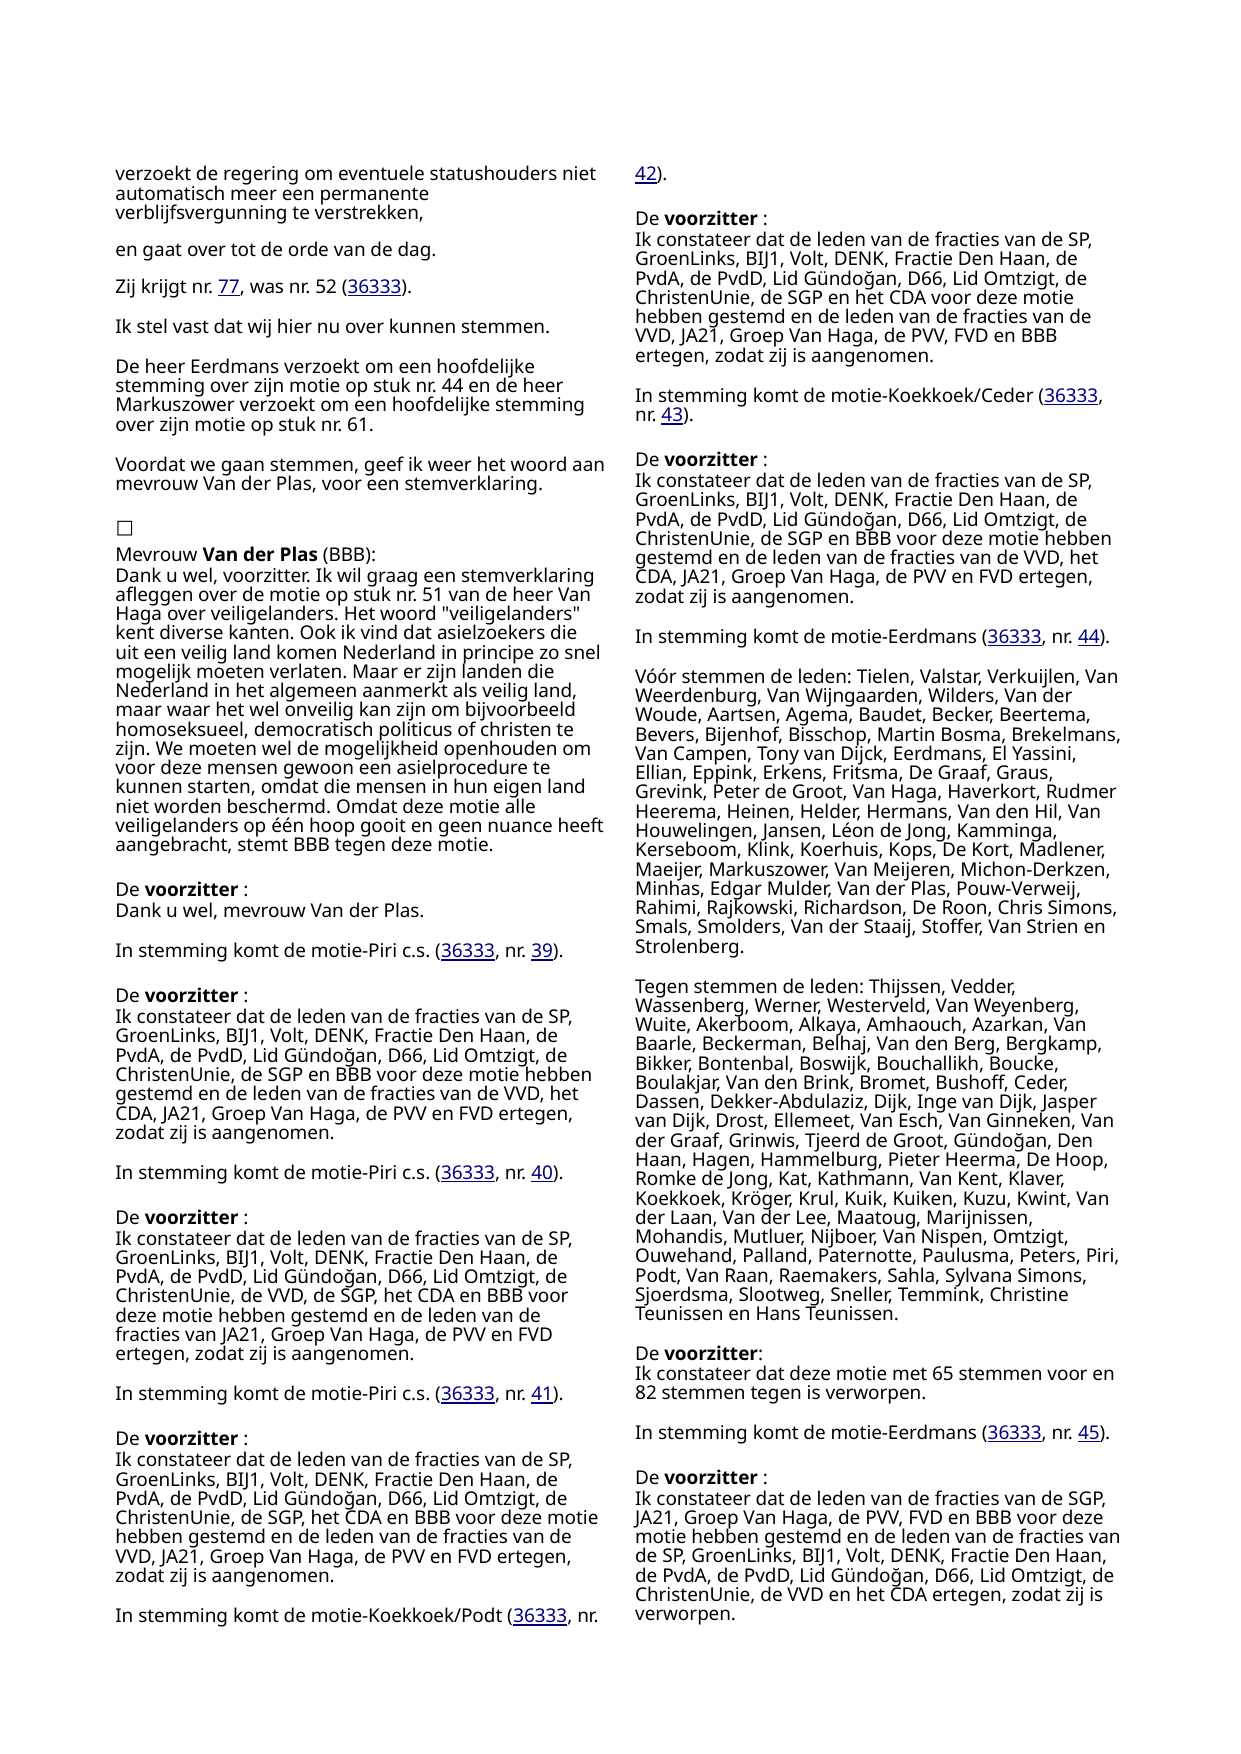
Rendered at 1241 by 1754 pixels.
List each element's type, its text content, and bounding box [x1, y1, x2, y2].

text Ik constateer dat de leden van de fracties van de SP, GroenLinks, BIJ1, Volt, DENK, Fractie Den Haan, de PvdA, de PvdD, Lid Gündoğan, D66, Lid Omtzigt, de ChristenUnie, de SGP en BBB voor deze motie hebben gestemd en de leden van de fracties van de VVD, het CDA, JA21, Groep Van Haga, de PVV en FVD ertegen, zodat zij is aangenomen. [115, 1008, 605, 1143]
text In stemming komt de motie-Piri c.s. (36333, nr. 41). [115, 1385, 605, 1405]
text Voordat we gaan stemmen, geef ik weer het woord aan mevrouw Van der Plas, voor een stemverklaring. [115, 456, 605, 494]
text 42). [635, 165, 1125, 184]
text Ik stel vast dat wij hier nu over kunnen stemmen. [115, 318, 605, 337]
text Ik constateer dat de leden van de fracties van de SGP, JA21, Groep Van Haga, de PVV, FVD en BBB voor deze motie hebben gestemd en de leden van de fracties van de SP, GroenLinks, BIJ1, Volt, DENK, Fractie Den Haan, de PvdA, de PvdD, Lid Gündoğan, D66, Lid Omtzigt, de ChristenUnie, de VVD en het CDA ertegen, zodat zij is verworpen. [635, 1490, 1125, 1624]
text In stemming komt de motie-Eerdmans (36333, nr. 44). [635, 628, 1125, 647]
text De voorzitter : [115, 876, 605, 902]
text De heer Eerdmans verzoekt om een hoofdelijke stemming over zijn motie op stuk nr. 44 en de heer Markuszower verzoekt om een hoofdelijke stemming over zijn motie op stuk nr. 61. [115, 358, 605, 435]
text De voorzitter : [115, 1204, 605, 1230]
text In stemming komt de motie-Piri c.s. (36333, nr. 40). [115, 1164, 605, 1183]
text Dank u wel, voorzitter. Ik wil graag een stemverklaring afleggen over de motie op stuk nr. 51 van de heer Van Haga over veiligelanders. Het woord "veiligelanders" kent diverse kanten. Ook ik vind dat asielzoekers die uit een veilig land komen Nederland in principe zo snel mogelijk moeten verlaten. Maar er zijn landen die Nederland in het algemeen aanmerkt als veilig land, maar waar het wel onveilig kan zijn om bijvoorbeeld homoseksueel, democratisch politicus of christen te zijn. We moeten wel de mogelijkheid openhouden om voor deze mensen gewoon een asielprocedure te kunnen starten, omdat die mensen in hun eigen land niet worden beschermd. Omdat deze motie alle veiligelanders op één hoop gooit en geen nuance heeft aangebracht, stemt BBB tegen deze motie. [115, 567, 605, 856]
text verzoekt de regering om eventuele statushouders niet automatisch meer een permanente verblijfsvergunning te verstrekken, [115, 165, 605, 223]
text Mevrouw Van der Plas (BBB): [115, 541, 605, 567]
text De voorzitter: [635, 1345, 1125, 1364]
text In stemming komt de motie-Eerdmans (36333, nr. 45). [635, 1424, 1125, 1443]
text Ik constateer dat de leden van de fracties van de SP, GroenLinks, BIJ1, Volt, DENK, Fractie Den Haan, de PvdA, de PvdD, Lid Gündoğan, D66, Lid Omtzigt, de ChristenUnie, de SGP, het CDA en BBB voor deze motie hebben gestemd en de leden van de fracties van de VVD, JA21, Groep Van Haga, de PVV en FVD ertegen, zodat zij is aangenomen. [115, 1451, 605, 1586]
text In stemming komt de motie-Koekkoek/Podt (36333, nr. [115, 1607, 605, 1626]
text De voorzitter : [635, 1464, 1125, 1490]
text In stemming komt de motie-Piri c.s. (36333, nr. 39). [115, 942, 605, 962]
text Tegen stemmen de leden: Thijssen, Vedder, Wassenberg, Werner, Westerveld, Van Weyenberg, Wuite, Akerboom, Alkaya, Amhaouch, Azarkan, Van Baarle, Beckerman, Belhaj, Van den Berg, Bergkamp, Bikker, Bontenbal, Boswijk, Bouchallikh, Boucke, Boulakjar, Van den Brink, Bromet, Bushoff, Ceder, Dassen, Dekker-Abdulaziz, Dijk, Inge van Dijk, Jasper van Dijk, Drost, Ellemeet, Van Esch, Van Ginneken, Van der Graaf, Grinwis, Tjeerd de Groot, Gündoğan, Den Haan, Hagen, Hammelburg, Pieter Heerma, De Hoop, Romke de Jong, Kat, Kathmann, Van Kent, Klaver, Koekkoek, Kröger, Krul, Kuik, Kuiken, Kuzu, Kwint, Van der Laan, Van der Lee, Maatoug, Marijnissen, Mohandis, Mutluer, Nijboer, Van Nispen, Omtzigt, Ouwehand, Palland, Paternotte, Paulusma, Peters, Piri, Podt, Van Raan, Raemakers, Sahla, Sylvana Simons, Sjoerdsma, Slootweg, Sneller, Temmink, Christine Teunissen en Hans Teunissen. [635, 978, 1125, 1324]
text De voorzitter : [115, 982, 605, 1008]
text De voorzitter : [635, 205, 1125, 231]
text Ik constateer dat deze motie met 65 stemmen voor en 82 stemmen tegen is verworpen. [635, 1364, 1125, 1403]
text Vóór stemmen de leden: Tielen, Valstar, Verkuijlen, Van Weerdenburg, Van Wijngaarden, Wilders, Van der Woude, Aartsen, Agema, Baudet, Becker, Beertema, Bevers, Bijenhof, Bisschop, Martin Bosma, Brekelmans, Van Campen, Tony van Dijck, Eerdmans, El Yassini, Ellian, Eppink, Erkens, Fritsma, De Graaf, Graus, Grevink, Peter de Groot, Van Haga, Haverkort, Rudmer Heerema, Heinen, Helder, Hermans, Van den Hil, Van Houwelingen, Jansen, Léon de Jong, Kamminga, Kerseboom, Klink, Koerhuis, Kops, De Kort, Madlener, Maeijer, Markuszower, Van Meijeren, Michon-Derkzen, Minhas, Edgar Mulder, Van der Plas, Pouw-Verweij, Rahimi, Rajkowski, Richardson, De Roon, Chris Simons, Smals, Smolders, Van der Staaij, Stoffer, Van Strien en Strolenberg. [635, 668, 1125, 957]
text De voorzitter : [635, 446, 1125, 472]
text Ik constateer dat de leden van de fracties van de SP, GroenLinks, BIJ1, Volt, DENK, Fractie Den Haan, de PvdA, de PvdD, Lid Gündoğan, D66, Lid Omtzigt, de ChristenUnie, de VVD, de SGP, het CDA en BBB voor deze motie hebben gestemd en de leden van de fracties van JA21, Groep Van Haga, de PVV en FVD ertegen, zodat zij is aangenomen. [115, 1230, 605, 1364]
text De voorzitter : [115, 1426, 605, 1451]
text Ik constateer dat de leden van de fracties van de SP, GroenLinks, BIJ1, Volt, DENK, Fractie Den Haan, de PvdA, de PvdD, Lid Gündoğan, D66, Lid Omtzigt, de ChristenUnie, de SGP en het CDA voor deze motie hebben gestemd en de leden van de fracties van de VVD, JA21, Groep Van Haga, de PVV, FVD en BBB ertegen, zodat zij is aangenomen. [635, 231, 1125, 366]
text Ik constateer dat de leden van de fracties van de SP, GroenLinks, BIJ1, Volt, DENK, Fractie Den Haan, de PvdA, de PvdD, Lid Gündoğan, D66, Lid Omtzigt, de ChristenUnie, de SGP en BBB voor deze motie hebben gestemd en de leden van de fracties van de VVD, het CDA, JA21, Groep Van Haga, de PVV en FVD ertegen, zodat zij is aangenomen. [635, 472, 1125, 607]
text Zij krijgt nr. 77, was nr. 52 (36333). [115, 278, 605, 297]
text Dank u wel, mevrouw Van der Plas. [115, 902, 605, 921]
text en gaat over tot de orde van de dag. [115, 241, 605, 260]
text ⬜ [115, 515, 605, 541]
text In stemming komt de motie-Koekkoek/Ceder (36333, nr. 43). [635, 387, 1125, 425]
